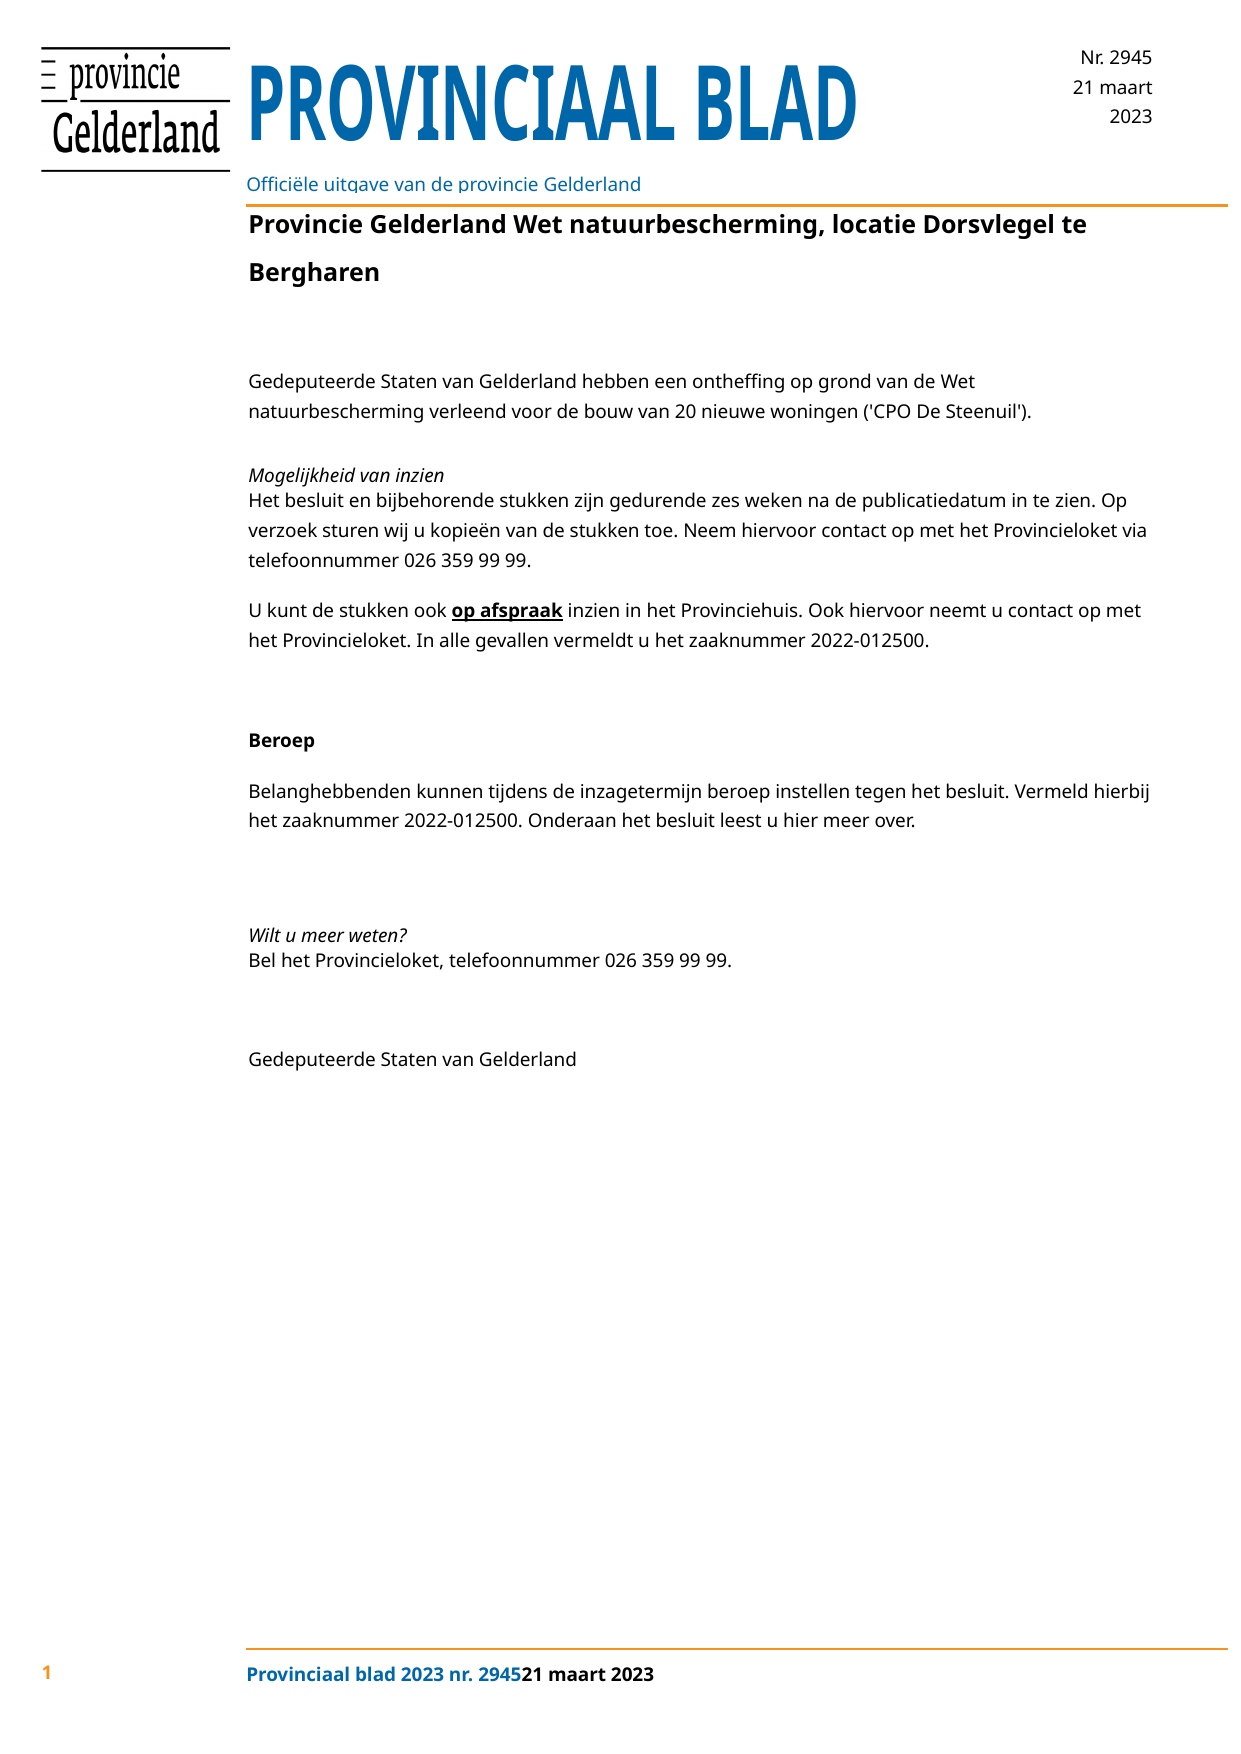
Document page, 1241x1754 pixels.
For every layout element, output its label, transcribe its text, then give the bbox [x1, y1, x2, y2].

text Mogelijkheid van inzien [248, 462, 1152, 488]
text Wilt u meer weten? [248, 922, 1152, 948]
text Bel het Provincieloket, telefoonnummer 026 359 99 99. [248, 948, 1152, 973]
text U kunt de stukken ook op afspraak inzien in het Provinciehuis. Ook hiervoor neemt u contact op met het Provincieloket. In alle gevallen vermeldt u het zaaknummer 2022-012500. [248, 597, 1152, 652]
text Gedeputeerde Staten van Gelderland [248, 1046, 1152, 1072]
text Belanghebbenden kunnen tijdens de inzagetermijn beroep instellen tegen het besluit. Vermeld hierbij het zaaknummer 2022-012500. Onderaan het besluit leest u hier meer over. [248, 778, 1152, 833]
text Het besluit en bijbehorende stukken zijn gedurende zes weken na de publicatiedatum in te zien. Op verzoek sturen wij u kopieën van de stukken toe. Neem hiervoor contact op met het Provincieloket via telefoonnummer 026 359 99 99. [248, 488, 1152, 572]
text Provincie Gelderland Wet natuurbescherming, locatie Dorsvlegel te Bergharen [248, 207, 1152, 288]
text Gedeputeerde Staten van Gelderland hebben een ontheffing op grond van de Wet natuurbescherming verleend voor de bouw van 20 nieuwe woningen ('CPO De Steenuil'). [248, 368, 1152, 424]
picture [41, 47, 231, 172]
text Beroep [248, 728, 1152, 753]
